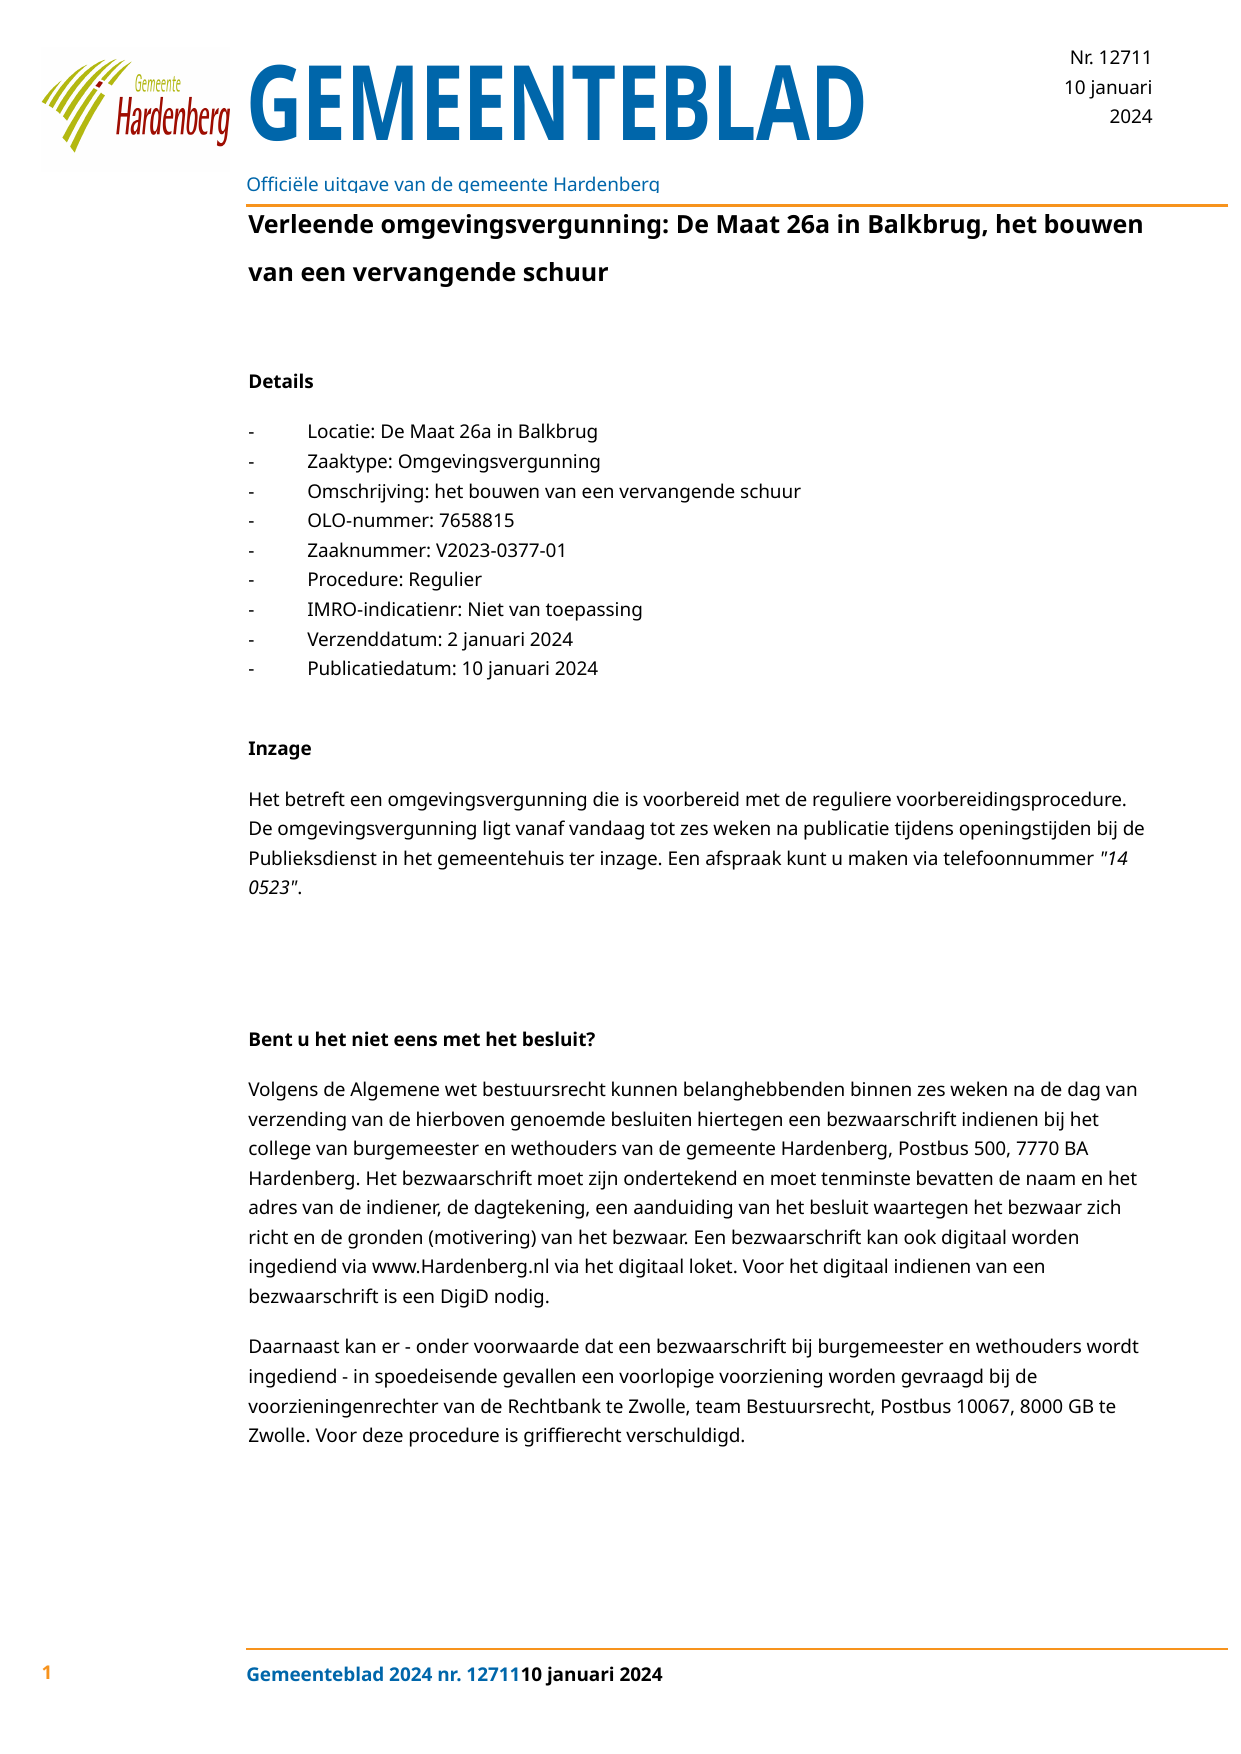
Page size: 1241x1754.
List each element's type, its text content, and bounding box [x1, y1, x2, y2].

list IMRO-indicatienr: Niet van toepassing [248, 596, 1152, 622]
list Zaaknummer: V2023-0377-01 [248, 537, 1152, 563]
list Omschrijving: het bouwen van een vervangende schuur [248, 478, 1152, 504]
list Zaaktype: Omgevingsvergunning [248, 448, 1152, 474]
list Procedure: Regulier [248, 567, 1152, 592]
list OLO-nummer: 7658815 [248, 507, 1152, 533]
text Daarnaast kan er - onder voorwaarde dat een bezwaarschrift bij burgemeester en wethouders wordt ingediend - in spoedeisende gevallen een voorlopige voorziening worden gevraagd bij de voorzieningenrechter van de Rechtbank te Zwolle, team Bestuursrecht, Postbus 10067, 8000 GB te Zwolle. Voor deze procedure is griffierecht verschuldigd. [248, 1334, 1152, 1448]
text Volgens de Algemene wet bestuursrecht kunnen belanghebbenden binnen zes weken na de dag van verzending van de hierboven genoemde besluiten hiertegen een bezwaarschrift indienen bij het college van burgemeester en wethouders van de gemeente Hardenberg, Postbus 500, 7770 BA Hardenberg. Het bezwaarschrift moet zijn ondertekend en moet tenminste bevatten de naam en het adres van de indiener, de dagtekening, een aanduiding van het besluit waartegen het bezwaar zich richt en de gronden (motivering) van het bezwaar. Een bezwaarschrift kan ook digitaal worden ingediend via www.Hardenberg.nl via het digitaal loket. Voor het digitaal indienen van een bezwaarschrift is een DigiD nodig. [248, 1076, 1152, 1309]
list Publicatiedatum: 10 januari 2024 [248, 655, 1152, 681]
text Details [248, 368, 1152, 394]
list Locatie: De Maat 26a in Balkbrug [248, 419, 1152, 444]
text Het betreft een omgevingsvergunning die is voorbereid met de reguliere voorbereidingsprocedure. De omgevingsvergunning ligt vanaf vandaag tot zes weken na publicatie tijdens openingstijden bij de Publieksdienst in het gemeentehuis ter inzage. Een afspraak kunt u maken via telefoonnummer "14 0523". [248, 786, 1152, 900]
text Verleende omgevingsvergunning: De Maat 26a in Balkbrug, het bouwen van een vervangende schuur [248, 207, 1152, 288]
text Inzage [248, 735, 1152, 761]
text Bent u het niet eens met het besluit? [248, 1026, 1152, 1052]
picture [41, 47, 231, 172]
list Verzenddatum: 2 januari 2024 [248, 626, 1152, 652]
